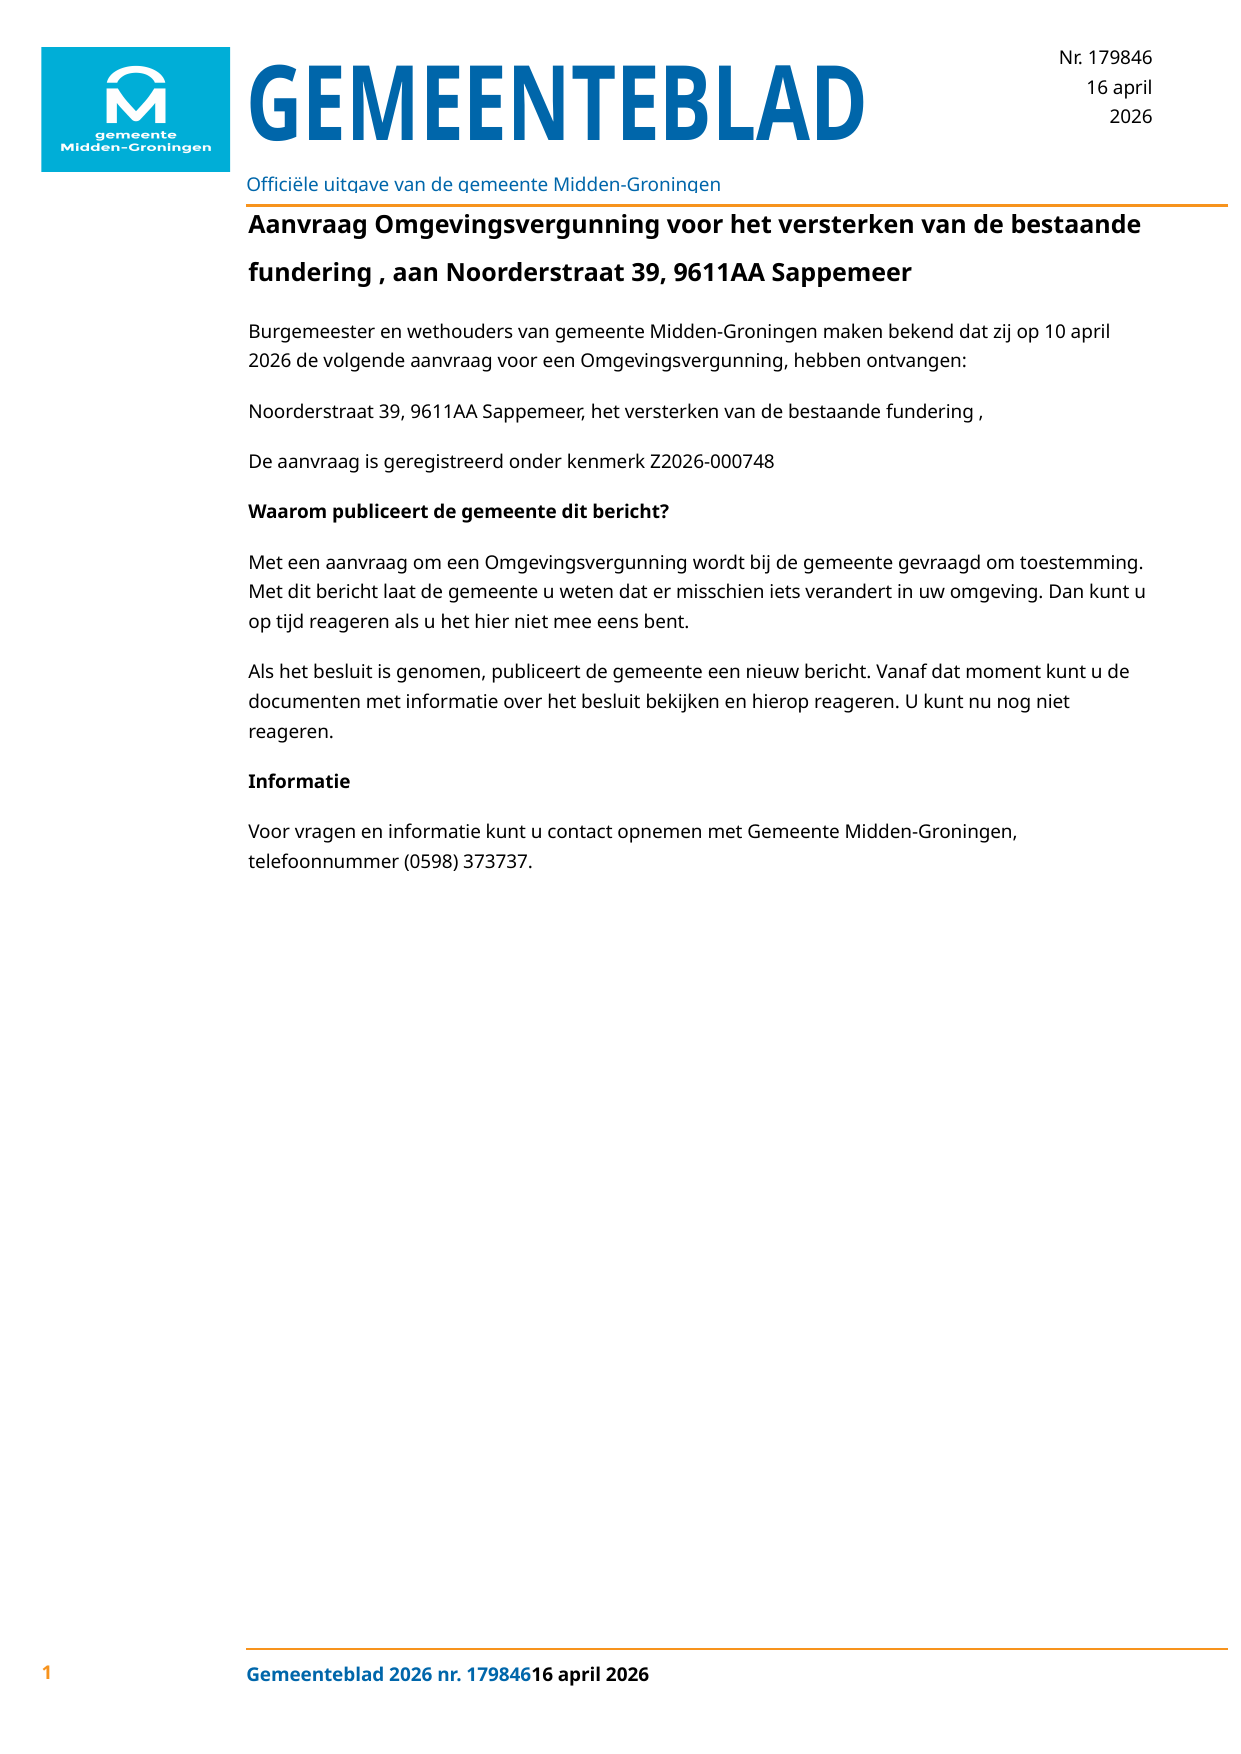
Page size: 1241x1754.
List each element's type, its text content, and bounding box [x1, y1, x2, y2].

text Waarom publiceert de gemeente dit bericht? [248, 499, 1152, 524]
text De aanvraag is geregistreerd onder kenmerk Z2026-000748 [248, 448, 1152, 474]
picture [108, 66, 164, 82]
text Noorderstraat 39, 9611AA Sappemeer, het versterken van de bestaande fundering , [248, 398, 1152, 424]
picture [184, 146, 190, 153]
text Informatie [248, 768, 1152, 794]
text Burgemeester en wethouders van gemeente Midden-Groningen maken bekend dat zij op 10 april 2026 de volgende aanvraag voor een Omgevingsvergunning, hebben ontvangen: [248, 318, 1152, 373]
text Met een aanvraag om een Omgevingsvergunning wordt bij de gemeente gevraagd om toestemming. Met dit bericht laat de gemeente u weten dat er misschien iets verandert in uw omgeving. Dan kunt u op tijd reageren als u het hier niet mee eens bent. [248, 549, 1152, 634]
text Voor vragen en informatie kunt u contact opnemen met Gemeente Midden-Groningen, telefoonnummer (0598) 373737. [248, 819, 1152, 874]
text Aanvraag Omgevingsvergunning voor het versterken van de bestaande fundering , aan Noorderstraat 39, 9611AA Sappemeer [248, 207, 1152, 288]
text Als het besluit is genomen, publiceert de gemeente een nieuw bericht. Vanaf dat moment kunt u de documenten met informatie over het besluit bekijken en hierop reageren. U kunt nu nog niet reageren. [248, 659, 1152, 744]
picture [107, 89, 165, 122]
